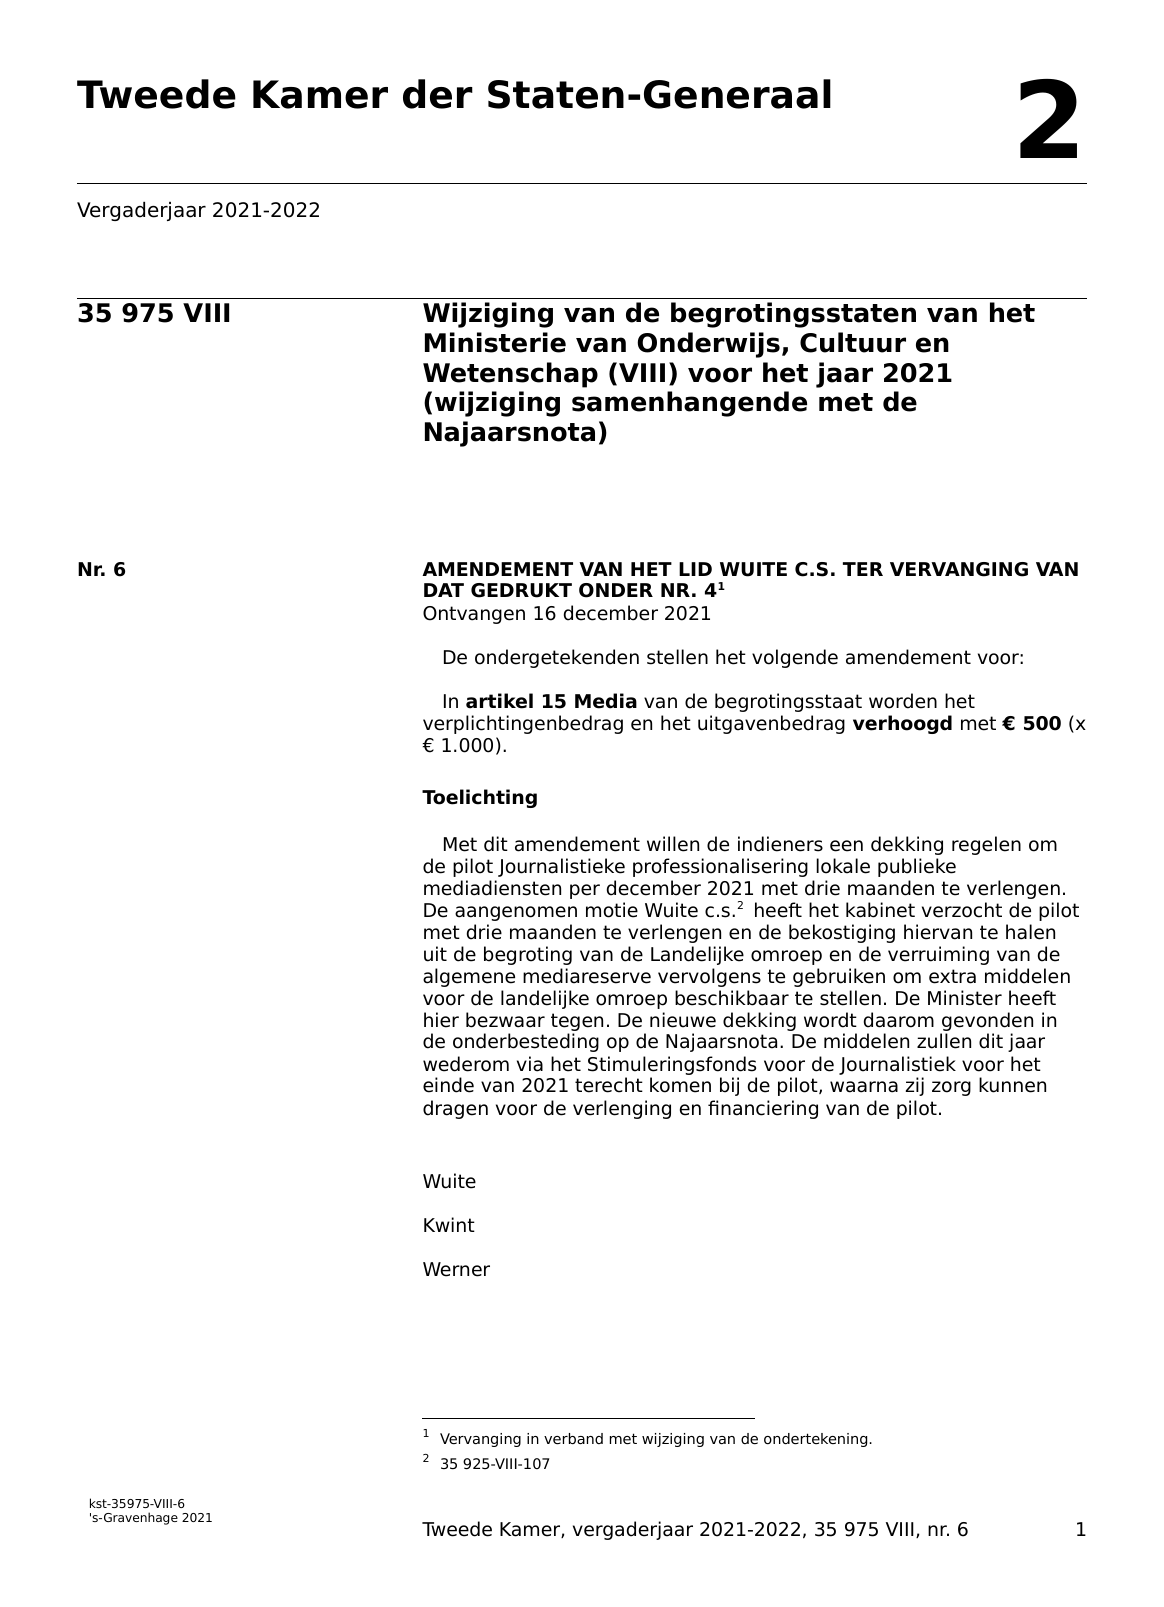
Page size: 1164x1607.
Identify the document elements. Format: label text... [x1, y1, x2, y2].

table_header 2 [886, 59, 1087, 183]
text Ontvangen 16 december 2021 [422, 602, 1087, 624]
text Met dit amendement willen de indieners een dekking regelen om de pilot Journalistieke professionalisering lokale publieke mediadiensten per december 2021 met drie maanden te verlengen. De aangenomen motie Wuite c.s. heeft het kabinet verzocht de pilot met drie maanden te verlengen en de bekostiging hiervan te halen uit de begroting van de Landelijke omroep en de verruiming van de algemene mediareserve vervolgens te gebruiken om extra middelen voor de landelijke omroep beschikbaar te stellen. De Minister heeft hier bezwaar tegen. De nieuwe dekking wordt daarom gevonden in de onderbesteding op de Najaarsnota. De middelen zullen dit jaar wederom via het Stimuleringsfonds voor de Journalistiek voor het einde van 2021 terecht komen bij de pilot, waarna zij zorg kunnen dragen voor de verlenging en financiering van de pilot. [422, 834, 1087, 1119]
text Wuite Kwint Werner [422, 1149, 1087, 1281]
text Vervanging in verband met wijziging van de ondertekening. [422, 1427, 1087, 1449]
subtitle Nr. 6 AMENDEMENT VAN HET LID WUITE C.S. TER VERVANGING VAN DAT GEDRUKT ONDER NR. 4 [77, 558, 1087, 602]
table_header Tweede Kamer der Staten-Generaal [77, 59, 886, 183]
text 35 925-VIII-107 [422, 1452, 1087, 1474]
table_cell Vergaderjaar 2021-2022 [77, 184, 1087, 298]
text In artikel 15 Media van de begrotingsstaat worden het verplichtingenbedrag en het uitgavenbedrag verhoogd met € 500 (x € 1.000). [422, 691, 1087, 757]
text 's-Gravenhage 2021 [88, 1511, 323, 1525]
text De ondergetekenden stellen het volgende amendement voor: [422, 647, 1087, 668]
subtitle Toelichting [422, 787, 1087, 809]
text kst-35975-VIII-6 [88, 1497, 323, 1511]
subtitle 35 975 VIII Wijziging van de begrotingsstaten van het Ministerie van Onderwijs, Cultuur en Wetenschap (VIII) voor het jaar 2021 (wijziging samenhangende met de Najaarsnota) [77, 299, 1087, 447]
